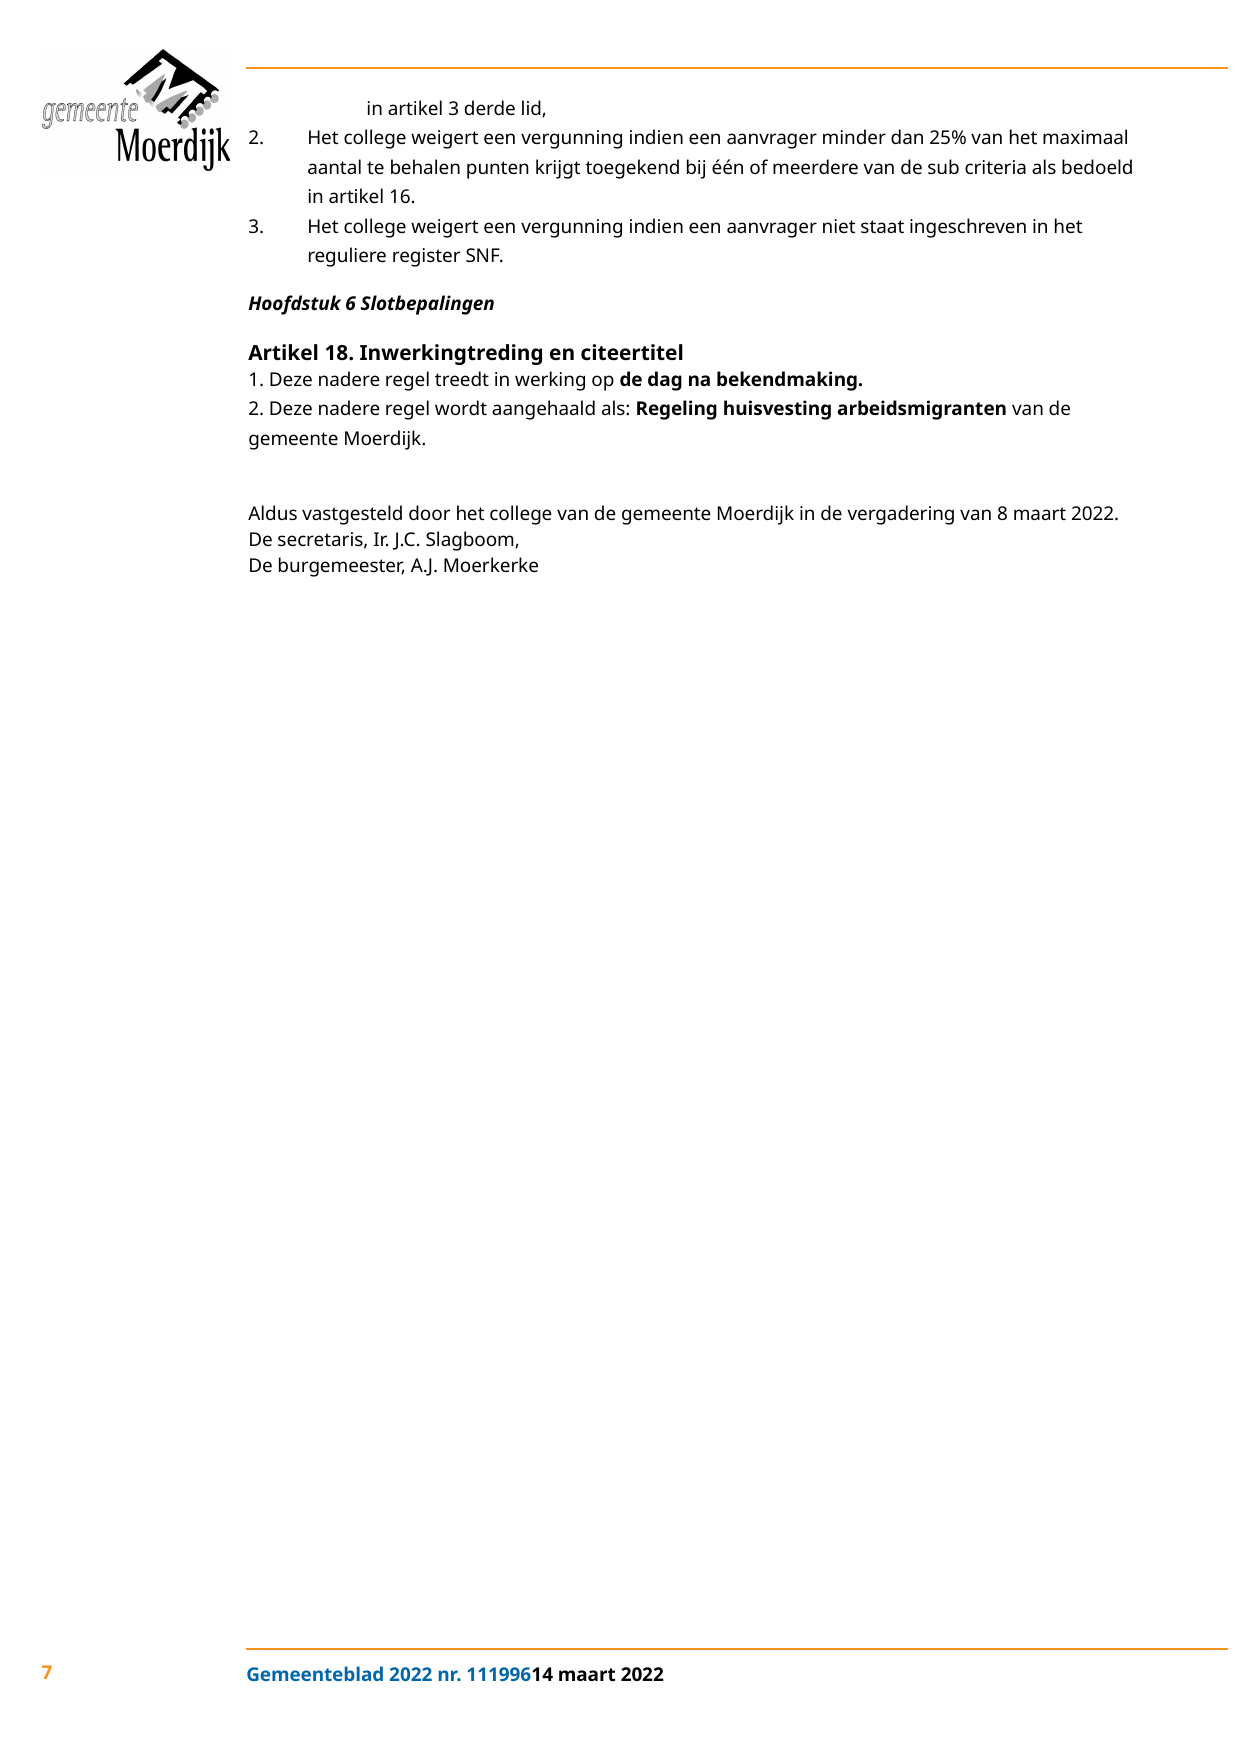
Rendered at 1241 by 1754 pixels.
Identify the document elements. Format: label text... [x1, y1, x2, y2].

list Het college weigert een vergunning indien een aanvrager minder dan 25% van het maximaal aantal te behalen punten krijgt toegekend bij één of meerdere van de sub criteria als bedoeld in artikel 16. [248, 124, 1152, 209]
text 2. Deze nadere regel wordt aangehaald als: Regeling huisvesting arbeidsmigranten van de gemeente Moerdijk. [248, 396, 1152, 451]
list Het college weigert een vergunning indien een aanvrager niet staat ingeschreven in het reguliere register SNF. [248, 213, 1152, 268]
list in artikel 3 derde lid, [307, 95, 1152, 121]
text Aldus vastgesteld door het college van de gemeente Moerdijk in de vergadering van 8 maart 2022. [248, 500, 1152, 526]
text De burgemeester, A.J. Moerkerke [248, 552, 1152, 578]
text 1. Deze nadere regel treedt in werking op de dag na bekendmaking. [248, 366, 1152, 392]
text De secretaris, Ir. J.C. Slagboom, [248, 526, 1152, 552]
picture [41, 47, 231, 172]
text Artikel 18. Inwerkingtreding en citeertitel [248, 338, 1152, 366]
text Hoofdstuk 6 Slotbepalingen [248, 288, 1152, 317]
